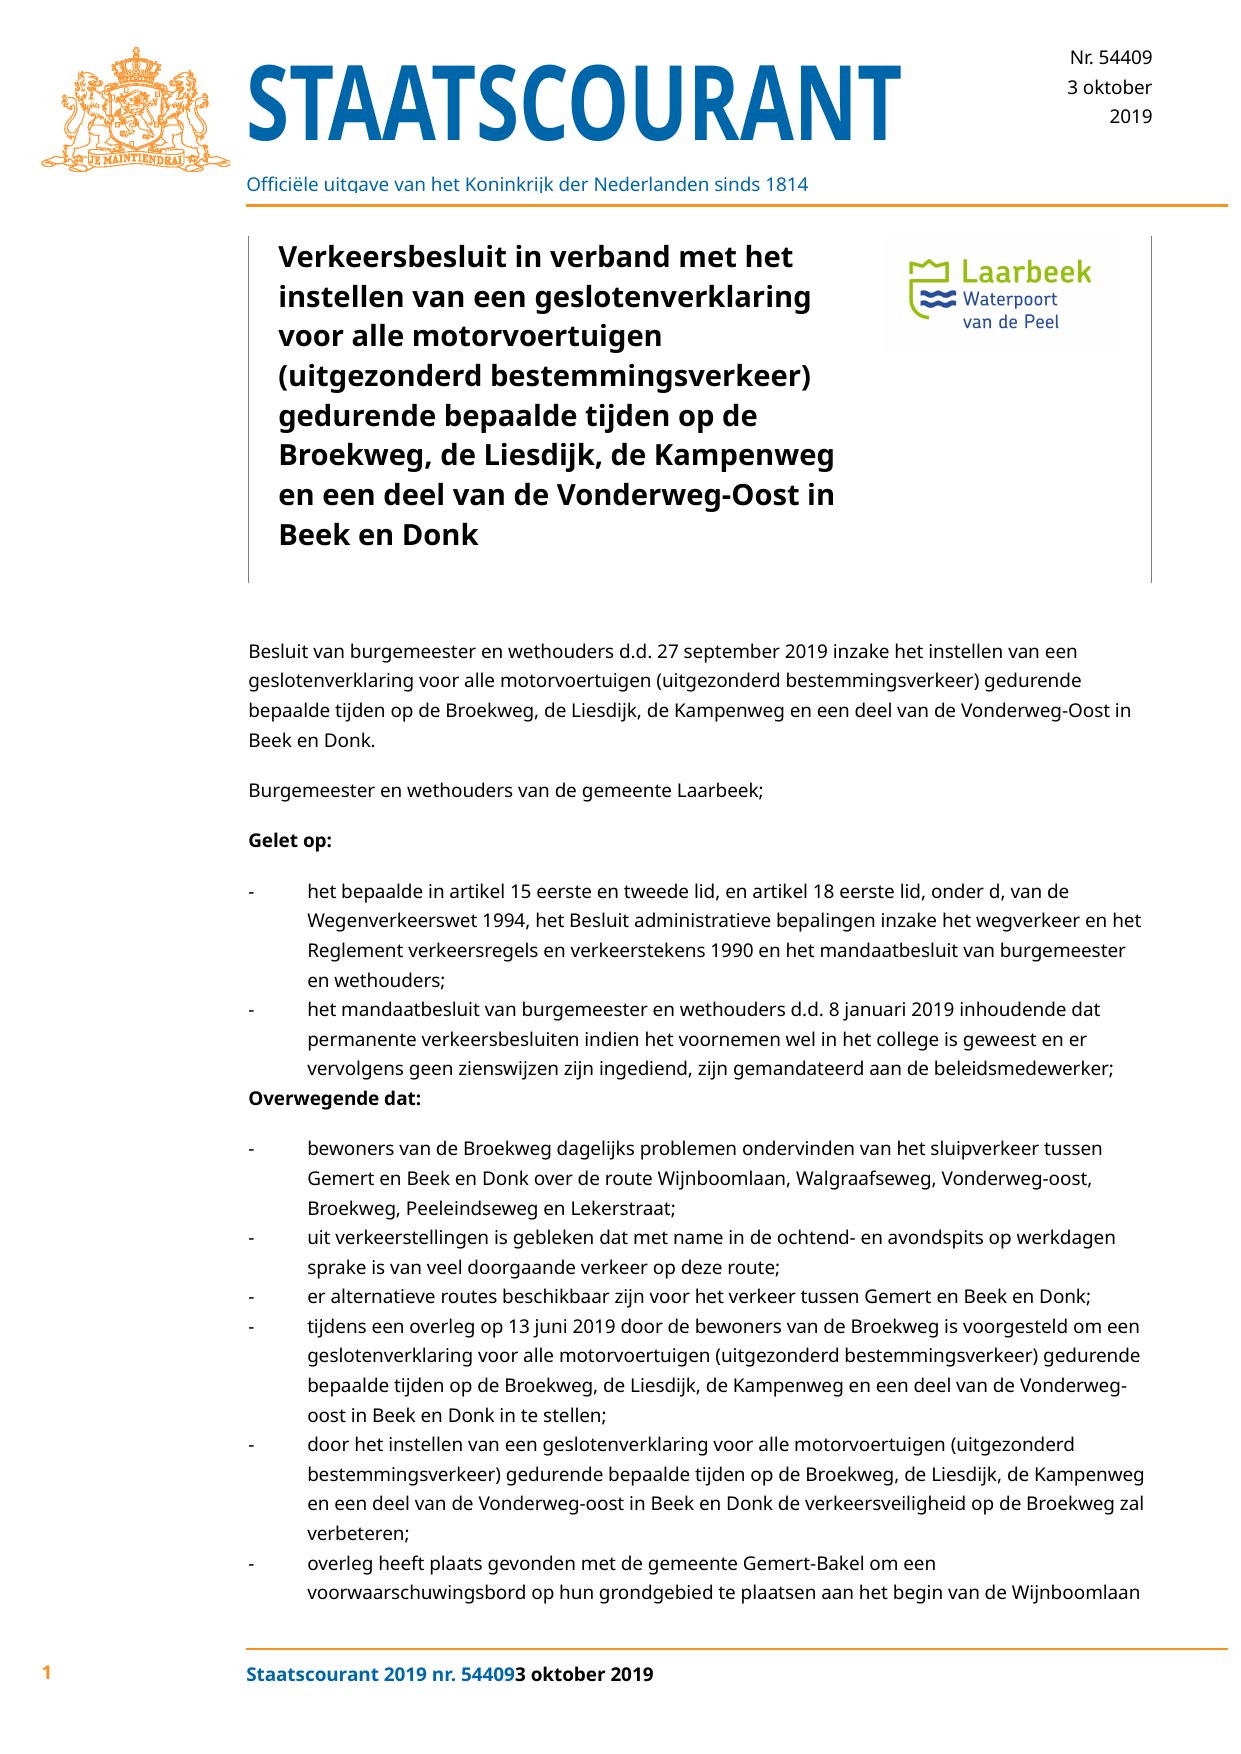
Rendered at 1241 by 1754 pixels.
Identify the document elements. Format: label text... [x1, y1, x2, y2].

list het bepaalde in artikel 15 eerste en tweede lid, en artikel 18 eerste lid, onder d, van de Wegenverkeerswet 1994, het Besluit administratieve bepalingen inzake het wegverkeer en het Reglement verkeersregels en verkeerstekens 1990 en het mandaatbesluit van burgemeester en wethouders; [248, 878, 1152, 993]
text Overwegende dat: [248, 1085, 1152, 1111]
picture [882, 236, 1119, 352]
list door het instellen van een geslotenverklaring voor alle motorvoertuigen (uitgezonderd bestemmingsverkeer) gedurende bepaalde tijden op de Broekweg, de Liesdijk, de Kampenweg en een deel van de Vonderweg-oost in Beek en Donk de verkeersveiligheid op de Broekweg zal verbeteren; [248, 1431, 1152, 1546]
table_header [850, 236, 1151, 583]
text Besluit van burgemeester en wethouders d.d. 27 september 2019 inzake het instellen van een geslotenverklaring voor alle motorvoertuigen (uitgezonderd bestemmingsverkeer) gedurende bepaalde tijden op de Broekweg, de Liesdijk, de Kampenweg en een deel van de Vonderweg-Oost in Beek en Donk. [248, 638, 1152, 753]
list er alternatieve routes beschikbaar zijn voor het verkeer tussen Gemert en Beek en Donk; [248, 1283, 1152, 1309]
list tijdens een overleg op 13 juni 2019 door de bewoners van de Broekweg is voorgesteld om een geslotenverklaring voor alle motorvoertuigen (uitgezonderd bestemmingsverkeer) gedurende bepaalde tijden op de Broekweg, de Liesdijk, de Kampenweg en een deel van de Vonderweg-oost in Beek en Donk in te stellen; [248, 1313, 1152, 1428]
list het mandaatbesluit van burgemeester en wethouders d.d. 8 januari 2019 inhoudende dat permanente verkeersbesluiten indien het voornemen wel in het college is geweest en er vervolgens geen zienswijzen zijn ingediend, zijn gemandateerd aan de beleidsmedewerker; [248, 996, 1152, 1081]
list bewoners van de Broekweg dagelijks problemen ondervinden van het sluipverkeer tussen Gemert en Beek en Donk over de route Wijnboomlaan, Walgraafseweg, Vonderweg-oost, Broekweg, Peeleindseweg en Lekerstraat; [248, 1136, 1152, 1221]
table_header Verkeersbesluit in verband met het instellen van een geslotenverklaring voor alle motorvoertuigen (uitgezonderd bestemmingsverkeer) gedurende bepaalde tijden op de Broekweg, de Liesdijk, de Kampenweg en een deel van de Vonderweg-Oost in Beek en Donk [249, 236, 850, 583]
list overleg heeft plaats gevonden met de gemeente Gemert-Bakel om een voorwaarschuwingsbord op hun grondgebied te plaatsen aan het begin van de Wijnboomlaan [248, 1550, 1152, 1605]
text Burgemeester en wethouders van de gemeente Laarbeek; [248, 777, 1152, 803]
list uit verkeerstellingen is gebleken dat met name in de ochtend- en avondspits op werkdagen sprake is van veel doorgaande verkeer op deze route; [248, 1224, 1152, 1280]
text Gelet op: [248, 828, 1152, 853]
picture [41, 47, 231, 172]
